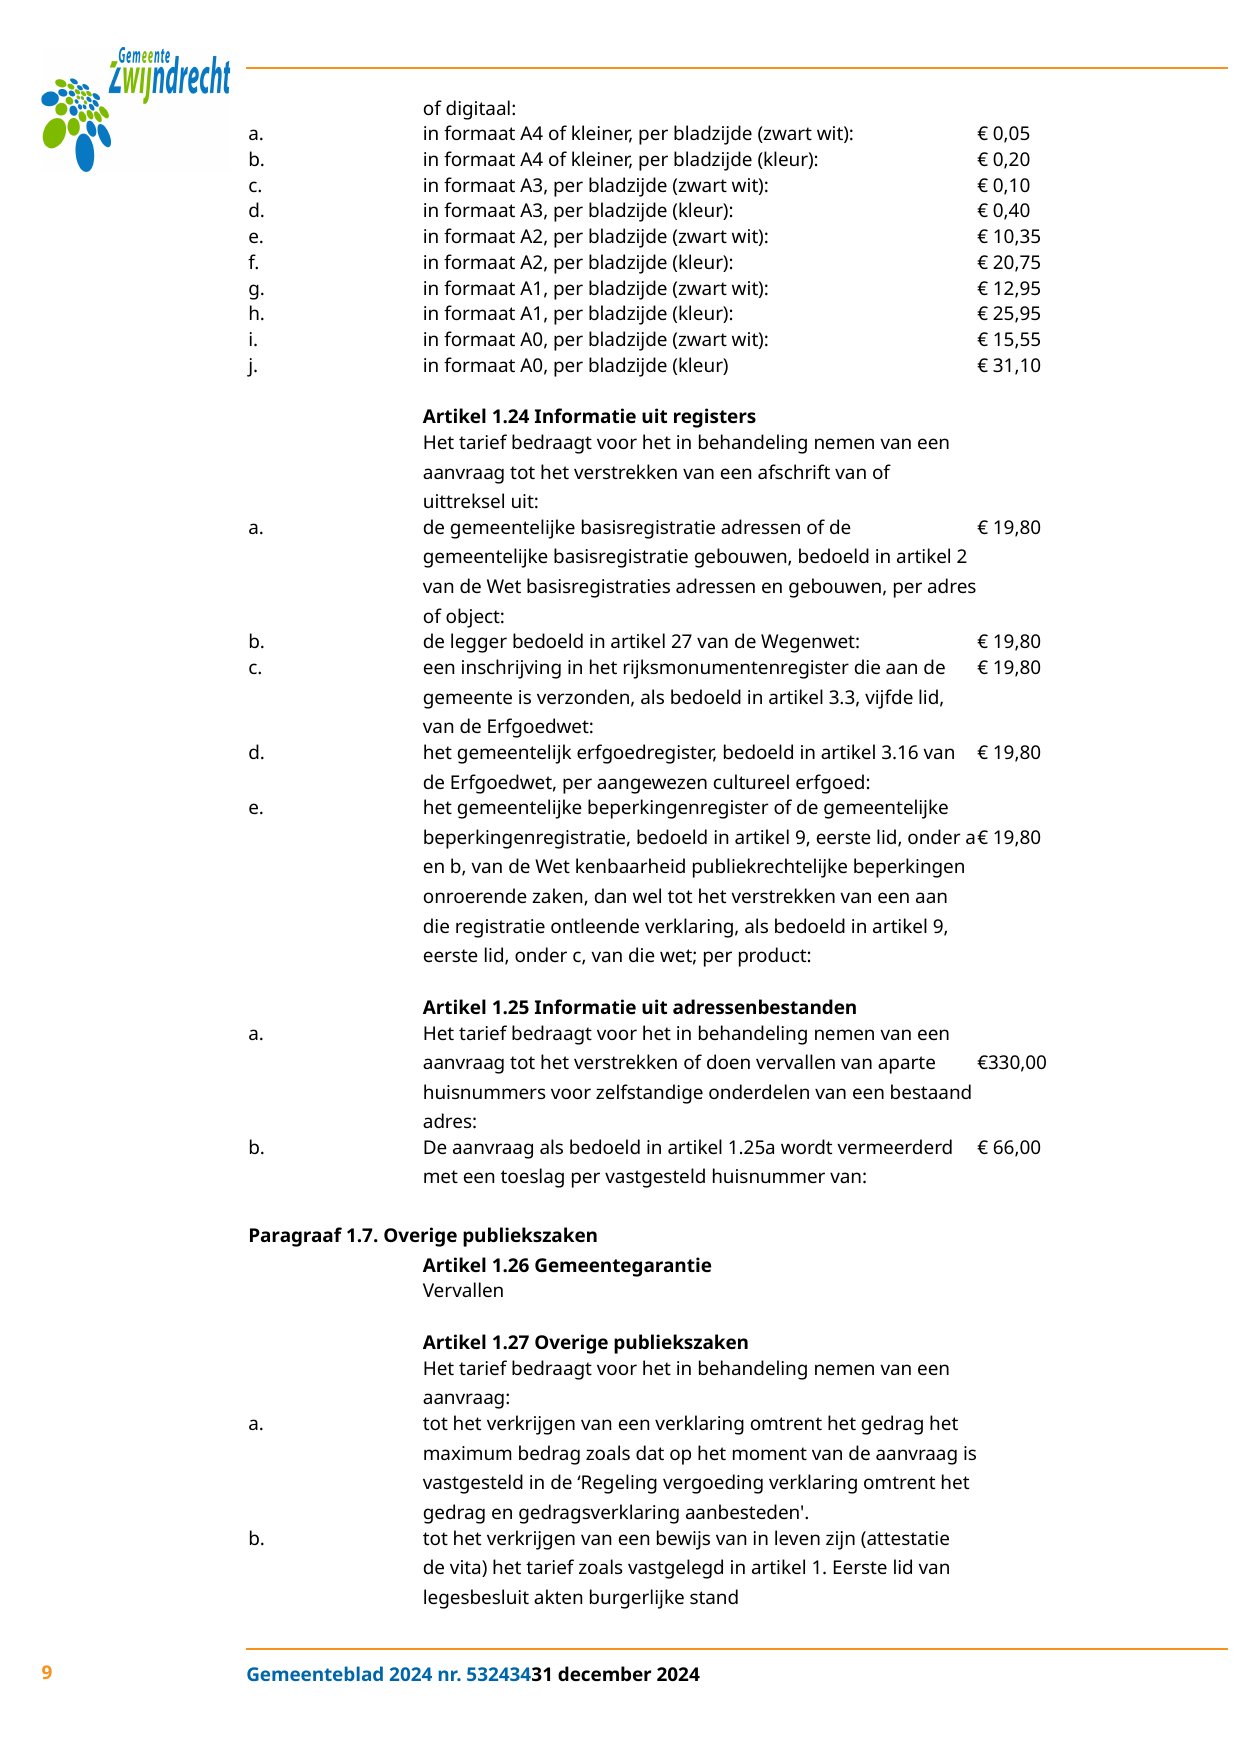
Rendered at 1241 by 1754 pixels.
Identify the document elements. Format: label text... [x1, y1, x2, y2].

table_cell in formaat A3, per bladzijde (zwart wit): [423, 172, 977, 198]
table_cell [248, 378, 423, 403]
table_header [977, 1252, 1152, 1278]
table_cell € 15,55 [977, 326, 1152, 352]
table_cell in formaat A2, per bladzijde (kleur): [423, 249, 977, 275]
table_cell [977, 1410, 1152, 1525]
table_cell Artikel 1.25 Informatie uit adressenbestanden [423, 994, 977, 1020]
table_cell € 20,75 [977, 249, 1152, 275]
table_cell € 0,10 [977, 172, 1152, 198]
table_cell € 19,80 [977, 654, 1152, 739]
table_cell [977, 968, 1152, 994]
table_cell [977, 1304, 1152, 1329]
table_header Artikel 1.26 Gemeentegarantie [423, 1252, 977, 1278]
table_cell € 19,80 [977, 739, 1152, 794]
table_cell tot het verkrijgen van een bewijs van in leven zijn (attestatie de vita) het tarief zoals vastgelegd in artikel 1. Eerste lid van legesbesluit akten burgerlijke stand [423, 1525, 977, 1609]
table_cell [977, 429, 1152, 514]
table_cell b. [248, 629, 423, 654]
table_cell in formaat A4 of kleiner, per bladzijde (kleur): [423, 146, 977, 172]
table_cell h. [248, 301, 423, 326]
table_cell in formaat A0, per bladzijde (kleur) [423, 352, 977, 378]
table_cell [248, 994, 423, 1020]
table_cell g. [248, 275, 423, 301]
table_cell in formaat A2, per bladzijde (zwart wit): [423, 224, 977, 249]
table_cell e. [248, 224, 423, 249]
table_cell Artikel 1.27 Overige publiekszaken [423, 1329, 977, 1355]
table_cell € 12,95 [977, 275, 1152, 301]
table_cell [248, 1304, 423, 1329]
table_cell [248, 1278, 423, 1303]
table_cell b. [248, 1525, 423, 1609]
table_cell a. [248, 514, 423, 629]
table_cell Vervallen [423, 1278, 977, 1303]
table_cell in formaat A1, per bladzijde (zwart wit): [423, 275, 977, 301]
table_cell [977, 1355, 1152, 1410]
table_cell [423, 968, 977, 994]
table_cell e. [248, 795, 423, 968]
table_cell het gemeentelijk erfgoedregister, bedoeld in artikel 3.16 van de Erfgoedwet, per aangewezen cultureel erfgoed: [423, 739, 977, 794]
table_cell Artikel 1.24 Informatie uit registers [423, 404, 977, 429]
table_cell Het tarief bedraagt voor het in behandeling nemen van een aanvraag tot het verstrekken van een afschrift van of uittreksel uit: [423, 429, 977, 514]
table_cell [977, 404, 1152, 429]
table_cell € 19,80 [977, 629, 1152, 654]
table_cell € 0,40 [977, 198, 1152, 223]
table_cell in formaat A0, per bladzijde (zwart wit): [423, 326, 977, 352]
picture [41, 47, 231, 172]
table_cell een inschrijving in het rijksmonumentenregister die aan de gemeente is verzonden, als bedoeld in artikel 3.3, vijfde lid, van de Erfgoedwet: [423, 654, 977, 739]
table_cell Het tarief bedraagt voor het in behandeling nemen van een aanvraag: [423, 1355, 977, 1410]
table_cell c. [248, 654, 423, 739]
table_cell in formaat A1, per bladzijde (kleur): [423, 301, 977, 326]
table_cell [248, 404, 423, 429]
table_cell € 25,95 [977, 301, 1152, 326]
table_cell € 10,35 [977, 224, 1152, 249]
table_cell [248, 1329, 423, 1355]
table_cell €330,00 [977, 1020, 1152, 1134]
table_cell a. [248, 1020, 423, 1134]
table_cell [423, 378, 977, 403]
table_cell in formaat A3, per bladzijde (kleur): [423, 198, 977, 223]
table_cell f. [248, 249, 423, 275]
table_cell c. [248, 172, 423, 198]
table_cell i. [248, 326, 423, 352]
table_cell de gemeentelijke basisregistratie adressen of de gemeentelijke basisregistratie gebouwen, bedoeld in artikel 2 van de Wet basisregistraties adressen en gebouwen, per adres of object: [423, 514, 977, 629]
table_cell € 31,10 [977, 352, 1152, 378]
table_cell [248, 95, 423, 121]
table_cell [423, 1304, 977, 1329]
table_cell [977, 1525, 1152, 1609]
table_cell € 19,80 [977, 514, 1152, 629]
table_cell [248, 429, 423, 514]
table_cell [977, 378, 1152, 403]
table_cell of digitaal: [423, 95, 977, 121]
table_cell tot het verkrijgen van een verklaring omtrent het gedrag het maximum bedrag zoals dat op het moment van de aanvraag is vastgesteld in de ‘Regeling vergoeding verklaring omtrent het gedrag en gedragsverklaring aanbesteden'. [423, 1410, 977, 1525]
table_cell in formaat A4 of kleiner, per bladzijde (zwart wit): [423, 121, 977, 146]
table_cell de legger bedoeld in artikel 27 van de Wegenwet: [423, 629, 977, 654]
table_cell a. [248, 1410, 423, 1525]
table_cell [248, 968, 423, 994]
table_cell € 66,00 [977, 1134, 1152, 1189]
table_cell d. [248, 198, 423, 223]
table_cell € 0,20 [977, 146, 1152, 172]
table_cell b. [248, 146, 423, 172]
table_cell Het tarief bedraagt voor het in behandeling nemen van een aanvraag tot het verstrekken of doen vervallen van aparte huisnummers voor zelfstandige onderdelen van een bestaand adres: [423, 1020, 977, 1134]
table_cell [977, 1329, 1152, 1355]
table_cell € 19,80 [977, 795, 1152, 968]
table_cell [977, 1278, 1152, 1303]
table_cell € 0,05 [977, 121, 1152, 146]
table_cell [248, 1355, 423, 1410]
table_cell j. [248, 352, 423, 378]
text Paragraaf 1.7. Overige publiekszaken [248, 1222, 1152, 1248]
table_cell b. [248, 1134, 423, 1189]
table_cell het gemeentelijke beperkingenregister of de gemeentelijke beperkingenregistratie, bedoeld in artikel 9, eerste lid, onder a en b, van de Wet kenbaarheid publiekrechtelijke beperkingen onroerende zaken, dan wel tot het verstrekken van een aan die registratie ontleende verklaring, als bedoeld in artikel 9, eerste lid, onder c, van die wet; per product: [423, 795, 977, 968]
table_cell a. [248, 121, 423, 146]
table_cell d. [248, 739, 423, 794]
table_header [248, 1252, 423, 1278]
table_cell De aanvraag als bedoeld in artikel 1.25a wordt vermeerderd met een toeslag per vastgesteld huisnummer van: [423, 1134, 977, 1189]
table_cell [977, 994, 1152, 1020]
table_cell [977, 95, 1152, 121]
